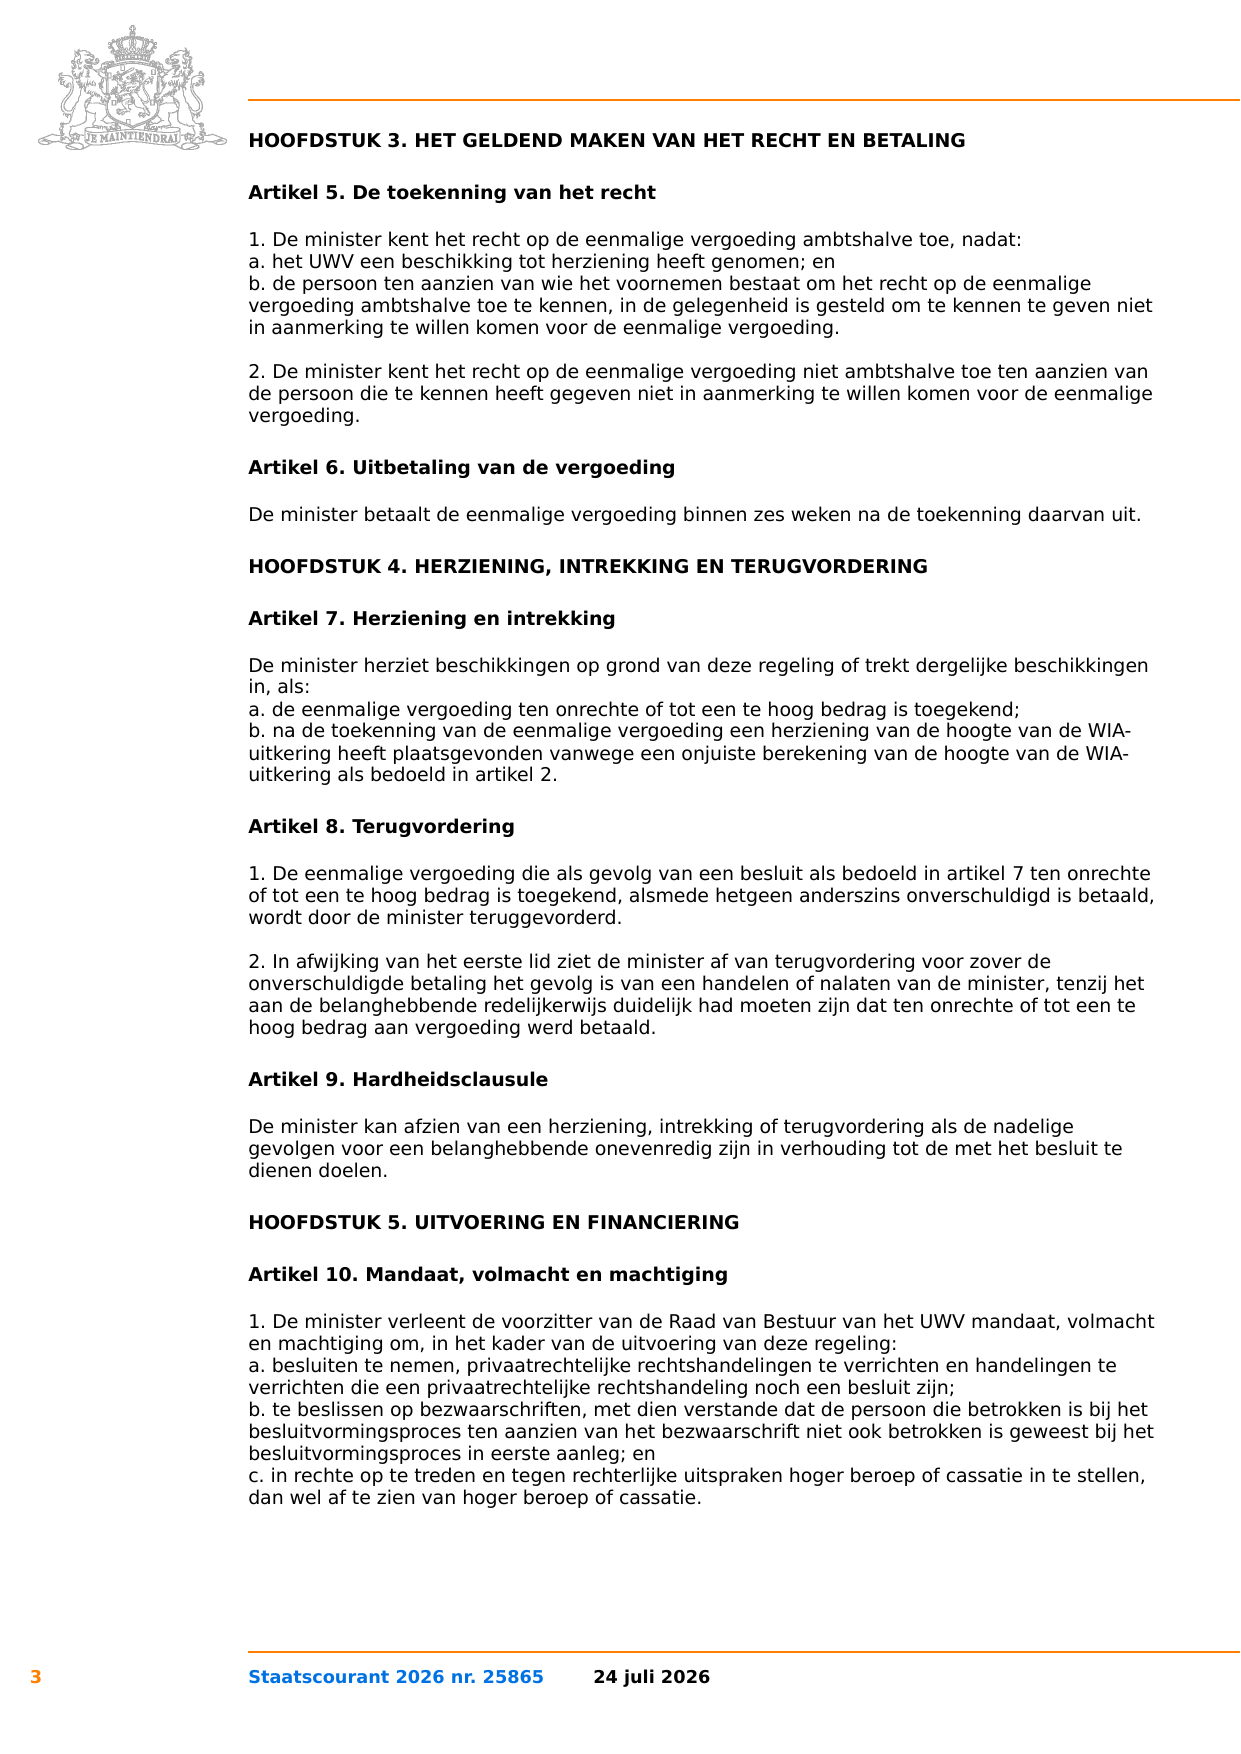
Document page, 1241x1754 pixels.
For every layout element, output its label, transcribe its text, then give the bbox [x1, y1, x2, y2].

subtitle Artikel 5. De toekenning van het recht [248, 182, 1163, 204]
subtitle HOOFDSTUK 3. HET GELDEND MAKEN VAN HET RECHT EN BETALING [248, 130, 1163, 152]
text De minister betaalt de eenmalige vergoeding binnen zes weken na de toekenning daarvan uit. [248, 503, 1163, 526]
text 1. De minister verleent de voorzitter van de Raad van Bestuur van het UWV mandaat, volmacht en machtiging om, in het kader van de uitvoering van deze regeling: [248, 1311, 1163, 1355]
subtitle Artikel 6. Uitbetaling van de vergoeding [248, 457, 1163, 478]
subtitle Artikel 7. Herziening en intrekking [248, 607, 1163, 629]
text De minister herziet beschikkingen op grond van deze regeling of trekt dergelijke beschikkingen in, als: [248, 654, 1163, 698]
text De minister kan afzien van een herziening, intrekking of terugvordering als de nadelige gevolgen voor een belanghebbende onevenredig zijn in verhouding tot de met het besluit te dienen doelen. [248, 1116, 1163, 1182]
text 2. In afwijking van het eerste lid ziet de minister af van terugvordering voor zover de onverschuldigde betaling het gevolg is van een handelen of nalaten van de minister, tenzij het aan de belanghebbende redelijkerwijs duidelijk had moeten zijn dat ten onrechte of tot een te hoog bedrag aan vergoeding werd betaald. [248, 951, 1163, 1039]
text 2. De minister kent het recht op de eenmalige vergoeding niet ambtshalve toe ten aanzien van de persoon die te kennen heeft gegeven niet in aanmerking te willen komen voor de eenmalige vergoeding. [248, 361, 1163, 427]
text 1. De eenmalige vergoeding die als gevolg van een besluit als bedoeld in artikel 7 ten onrechte of tot een te hoog bedrag is toegekend, alsmede hetgeen anderszins onverschuldigd is betaald, wordt door de minister teruggevorderd. [248, 863, 1163, 929]
text a. het UWV een beschikking tot herziening heeft genomen; en [248, 251, 1163, 273]
subtitle Artikel 8. Terugvordering [248, 816, 1163, 838]
subtitle Artikel 10. Mandaat, volmacht en machtiging [248, 1264, 1163, 1286]
text b. de persoon ten aanzien van wie het voornemen bestaat om het recht op de eenmalige vergoeding ambtshalve toe te kennen, in de gelegenheid is gesteld om te kennen te geven niet in aanmerking te willen komen voor de eenmalige vergoeding. [248, 273, 1163, 339]
subtitle Artikel 9. Hardheidsclausule [248, 1069, 1163, 1091]
text c. in rechte op te treden en tegen rechterlijke uitspraken hoger beroep of cassatie in te stellen, dan wel af te zien van hoger beroep of cassatie. [248, 1465, 1163, 1509]
subtitle HOOFDSTUK 4. HERZIENING, INTREKKING EN TERUGVORDERING [248, 556, 1163, 577]
text b. na de toekenning van de eenmalige vergoeding een herziening van de hoogte van de WIA-uitkering heeft plaatsgevonden vanwege een onjuiste berekening van de hoogte van de WIA-uitkering als bedoeld in artikel 2. [248, 720, 1163, 786]
text a. de eenmalige vergoeding ten onrechte of tot een te hoog bedrag is toegekend; [248, 698, 1163, 720]
text b. te beslissen op bezwaarschriften, met dien verstande dat de persoon die betrokken is bij het besluitvormingsproces ten aanzien van het bezwaarschrift niet ook betrokken is geweest bij het besluitvormingsproces in eerste aanleg; en [248, 1399, 1163, 1465]
subtitle HOOFDSTUK 5. UITVOERING EN FINANCIERING [248, 1212, 1163, 1234]
picture [38, 25, 227, 150]
text 1. De minister kent het recht op de eenmalige vergoeding ambtshalve toe, nadat: [248, 229, 1163, 251]
text a. besluiten te nemen, privaatrechtelijke rechtshandelingen te verrichten en handelingen te verrichten die een privaatrechtelijke rechtshandeling noch een besluit zijn; [248, 1355, 1163, 1399]
